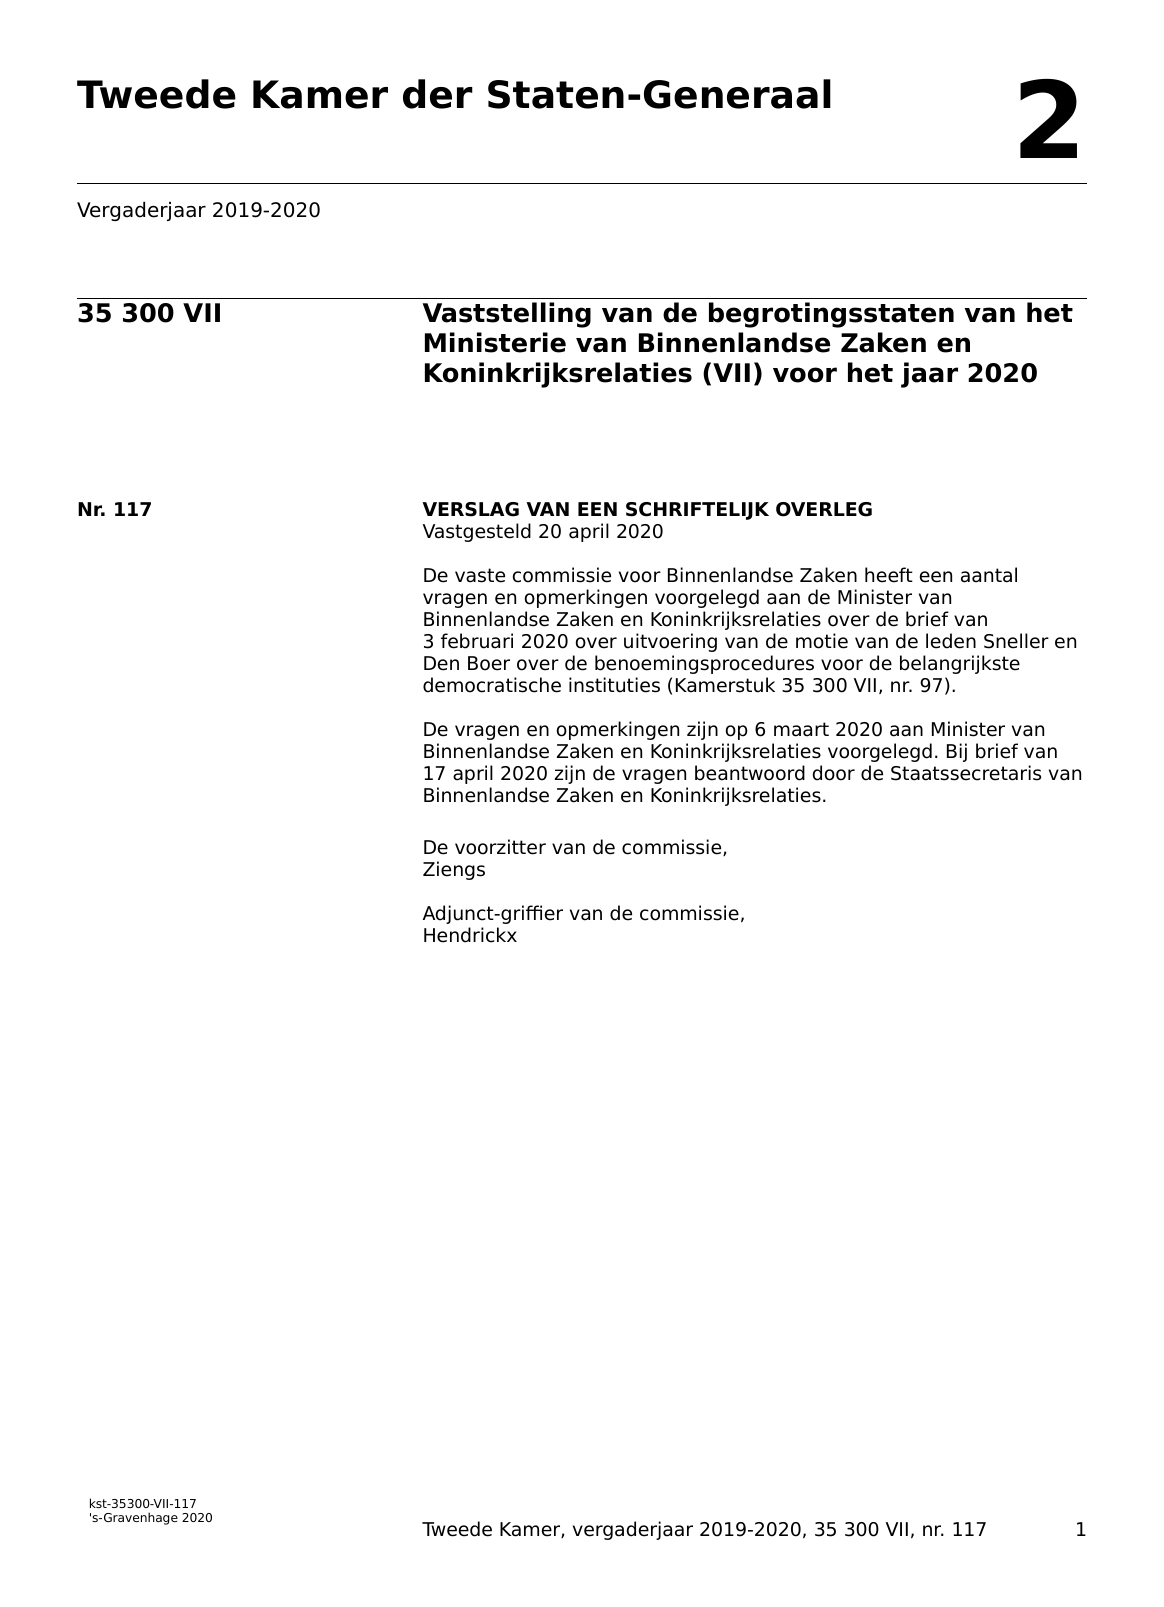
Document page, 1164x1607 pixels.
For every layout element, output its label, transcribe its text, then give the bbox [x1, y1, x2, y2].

text Adjunct-griffier van de commissie, Hendrickx [422, 903, 1087, 947]
text De voorzitter van de commissie, Ziengs [422, 837, 1087, 881]
table_header Tweede Kamer der Staten-Generaal [77, 59, 886, 183]
table_header 2 [886, 59, 1087, 183]
text kst-35300-VII-117 [88, 1497, 323, 1511]
text 's-Gravenhage 2020 [88, 1511, 323, 1525]
table_cell Vergaderjaar 2019-2020 [77, 184, 1087, 298]
text Vastgesteld 20 april 2020 [422, 521, 1087, 543]
text De vragen en opmerkingen zijn op 6 maart 2020 aan Minister van Binnenlandse Zaken en Koninkrijksrelaties voorgelegd. Bij brief van 17 april 2020 zijn de vragen beantwoord door de Staatssecretaris van Binnenlandse Zaken en Koninkrijksrelaties. [422, 719, 1087, 807]
subtitle Nr. 117 VERSLAG VAN EEN SCHRIFTELIJK OVERLEG [77, 499, 1087, 521]
text De vaste commissie voor Binnenlandse Zaken heeft een aantal vragen en opmerkingen voorgelegd aan de Minister van Binnenlandse Zaken en Koninkrijksrelaties over de brief van 3 februari 2020 over uitvoering van de motie van de leden Sneller en Den Boer over de benoemingsprocedures voor de belangrijkste democratische instituties (Kamerstuk 35 300 VII, nr. 97). [422, 565, 1087, 697]
subtitle 35 300 VII Vaststelling van de begrotingsstaten van het Ministerie van Binnenlandse Zaken en Koninkrijksrelaties (VII) voor het jaar 2020 [77, 299, 1087, 388]
